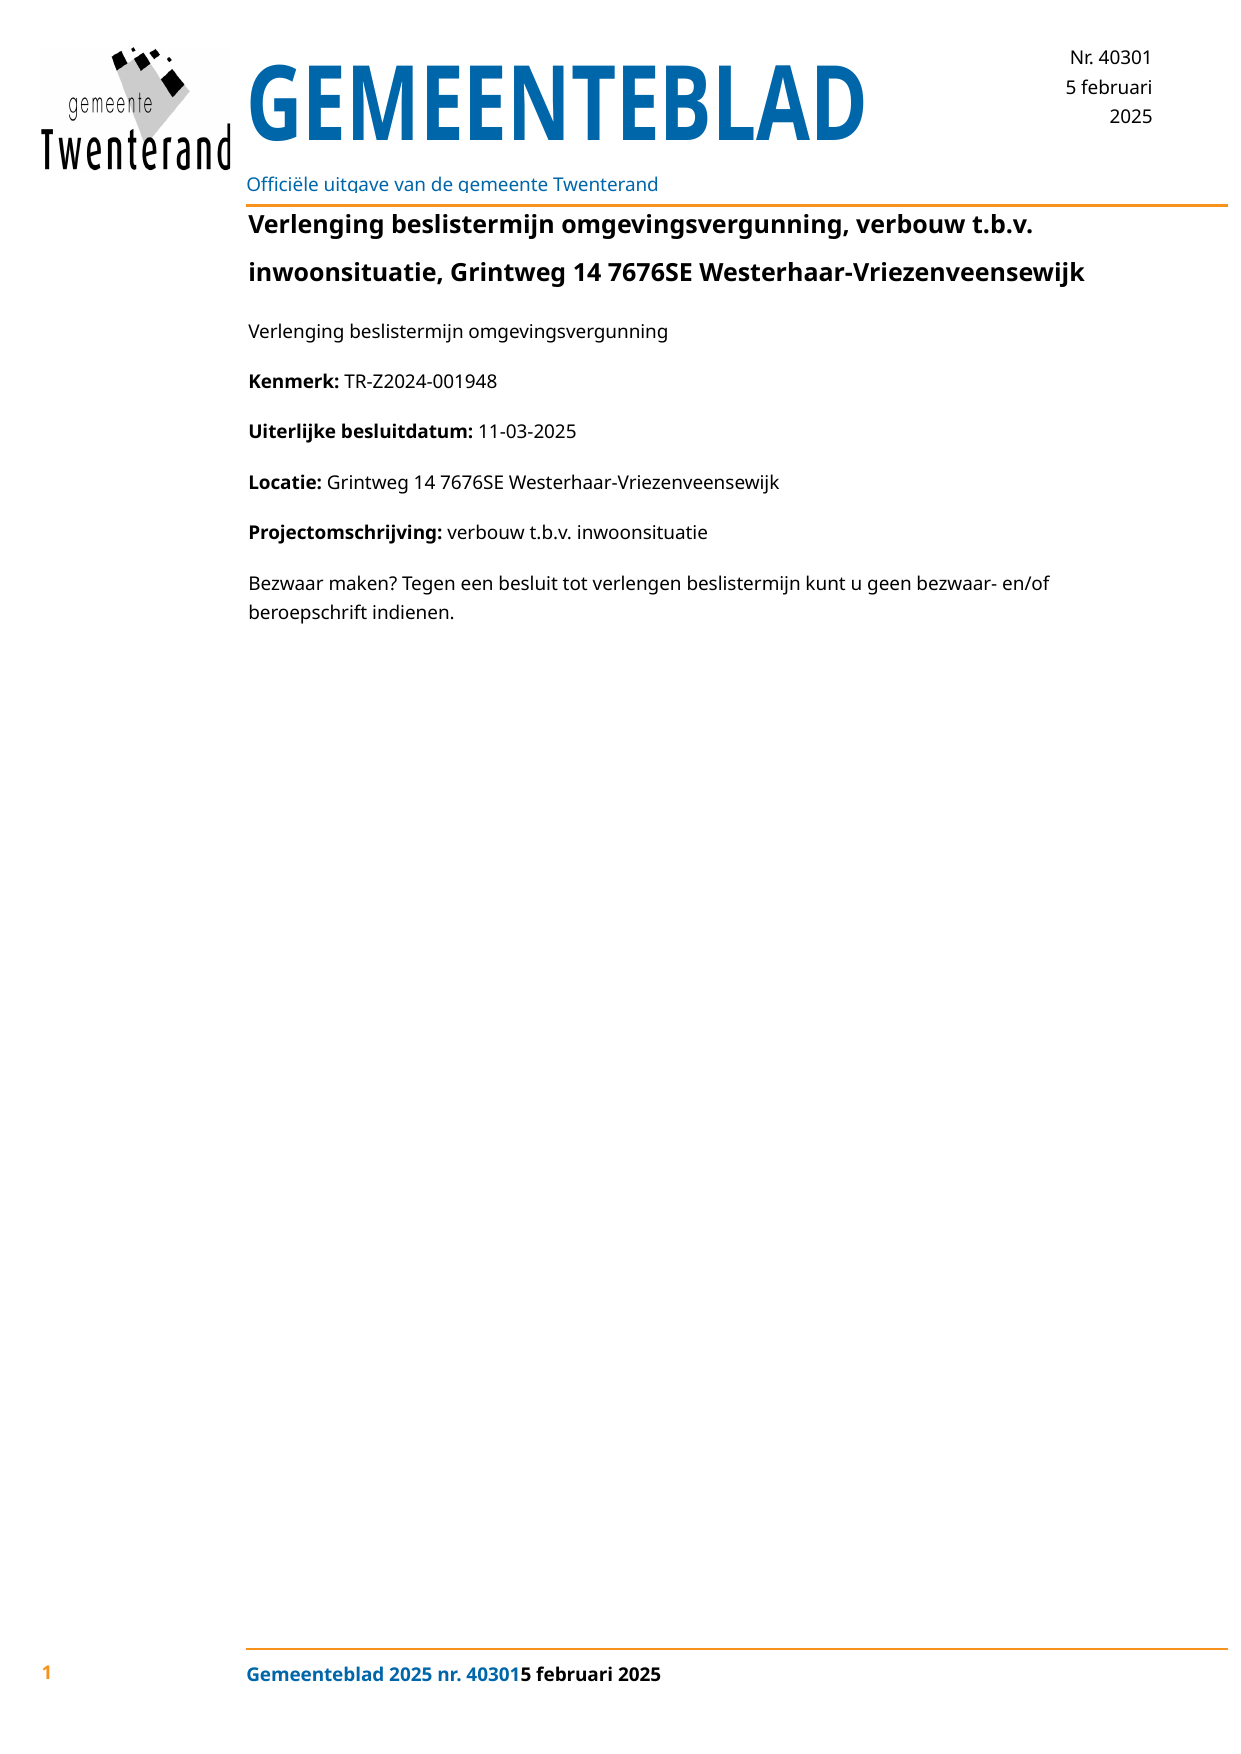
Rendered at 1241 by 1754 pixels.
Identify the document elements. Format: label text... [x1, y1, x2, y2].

text Verlenging beslistermijn omgevingsvergunning [248, 318, 1152, 344]
text Bezwaar maken? Tegen een besluit tot verlengen beslistermijn kunt u geen bezwaar- en/of beroepschrift indienen. [248, 570, 1152, 625]
text Kenmerk: TR-Z2024-001948 [248, 368, 1152, 394]
text Uiterlijke besluitdatum: 11-03-2025 [248, 419, 1152, 444]
picture [41, 47, 231, 172]
text Locatie: Grintweg 14 7676SE Westerhaar-Vriezenveensewijk [248, 469, 1152, 495]
text Projectomschrijving: verbouw t.b.v. inwoonsituatie [248, 519, 1152, 545]
text Verlenging beslistermijn omgevingsvergunning, verbouw t.b.v. inwoonsituatie, Grintweg 14 7676SE Westerhaar-Vriezenveensewijk [248, 207, 1152, 288]
